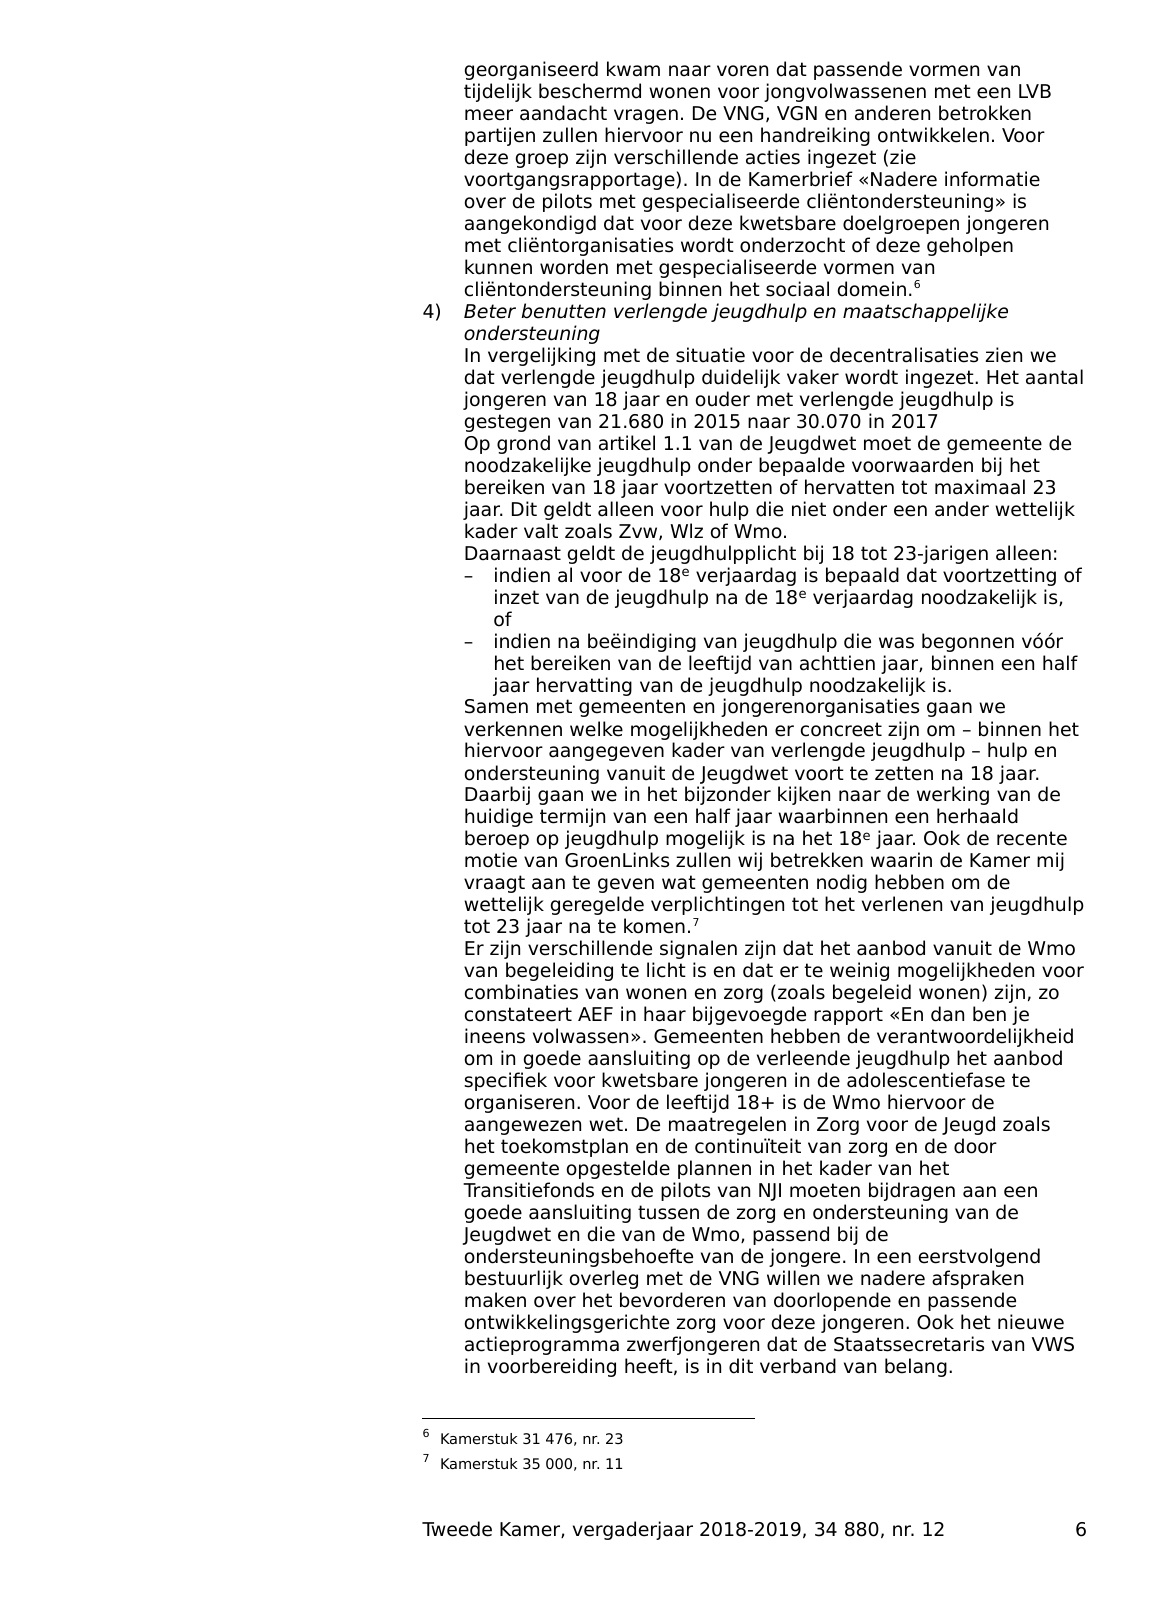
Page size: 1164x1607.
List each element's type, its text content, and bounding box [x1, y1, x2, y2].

text Daarnaast geldt de jeugdhulpplicht bij 18 tot 23-jarigen alleen: [464, 543, 1087, 564]
text Er zijn verschillende signalen zijn dat het aanbod vanuit de Wmo van begeleiding te licht is en dat er te weinig mogelijkheden voor combinaties van wonen en zorg (zoals begeleid wonen) zijn, zo constateert AEF in haar bijgevoegde rapport «En dan ben je ineens volwassen». Gemeenten hebben de verantwoordelijkheid om in goede aansluiting op de verleende jeugdhulp het aanbod specifiek voor kwetsbare jongeren in de adolescentiefase te organiseren. Voor de leeftijd 18+ is de Wmo hiervoor de aangewezen wet. De maatregelen in Zorg voor de Jeugd zoals het toekomstplan en de continuïteit van zorg en de door gemeente opgestelde plannen in het kader van het Transitiefonds en de pilots van NJI moeten bijdragen aan een goede aansluiting tussen de zorg en ondersteuning van de Jeugdwet en die van de Wmo, passend bij de ondersteuningsbehoefte van de jongere. In een eerstvolgend bestuurlijk overleg met de VNG willen we nadere afspraken maken over het bevorderen van doorlopende en passende ontwikkelingsgerichte zorg voor deze jongeren. Ook het nieuwe actieprogramma zwerfjongeren dat de Staatssecretaris van VWS in voorbereiding heeft, is in dit verband van belang. [464, 938, 1087, 1378]
text – indien na beëindiging van jeugdhulp die was begonnen vóór het bereiken van de leeftijd van achttien jaar, binnen een half jaar hervatting van de jeugdhulp noodzakelijk is. [464, 631, 1087, 696]
text georganiseerd kwam naar voren dat passende vormen van tijdelijk beschermd wonen voor jongvolwassenen met een LVB meer aandacht vragen. De VNG, VGN en anderen betrokken partijen zullen hiervoor nu een handreiking ontwikkelen. Voor deze groep zijn verschillende acties ingezet (zie voortgangsrapportage). In de Kamerbrief «Nadere informatie over de pilots met gespecialiseerde cliëntondersteuning» is aangekondigd dat voor deze kwetsbare doelgroepen jongeren met cliëntorganisaties wordt onderzocht of deze geholpen kunnen worden met gespecialiseerde vormen van cliëntondersteuning binnen het sociaal domein. [464, 59, 1087, 301]
text In vergelijking met de situatie voor de decentralisaties zien we dat verlengde jeugdhulp duidelijk vaker wordt ingezet. Het aantal jongeren van 18 jaar en ouder met verlengde jeugdhulp is gestegen van 21.680 in 2015 naar 30.070 in 2017 [464, 345, 1087, 433]
text Kamerstuk 31 476, nr. 23 [422, 1427, 1087, 1449]
text Kamerstuk 35 000, nr. 11 [422, 1452, 1087, 1474]
text – indien al voor de 18e verjaardag is bepaald dat voortzetting of inzet van de jeugdhulp na de 18e verjaardag noodzakelijk is, of [464, 564, 1087, 631]
text Op grond van artikel 1.1 van de Jeugdwet moet de gemeente de noodzakelijke jeugdhulp onder bepaalde voorwaarden bij het bereiken van 18 jaar voortzetten of hervatten tot maximaal 23 jaar. Dit geldt alleen voor hulp die niet onder een ander wettelijk kader valt zoals Zvw, Wlz of Wmo. [464, 433, 1087, 543]
text 4) Beter benutten verlengde jeugdhulp en maatschappelijke ondersteuning [422, 301, 1087, 345]
text Samen met gemeenten en jongerenorganisaties gaan we verkennen welke mogelijkheden er concreet zijn om – binnen het hiervoor aangegeven kader van verlengde jeugdhulp – hulp en ondersteuning vanuit de Jeugdwet voort te zetten na 18 jaar. Daarbij gaan we in het bijzonder kijken naar de werking van de huidige termijn van een half jaar waarbinnen een herhaald beroep op jeugdhulp mogelijk is na het 18e jaar. Ook de recente motie van GroenLinks zullen wij betrekken waarin de Kamer mij vraagt aan te geven wat gemeenten nodig hebben om de wettelijk geregelde verplichtingen tot het verlenen van jeugdhulp tot 23 jaar na te komen. [464, 696, 1087, 938]
